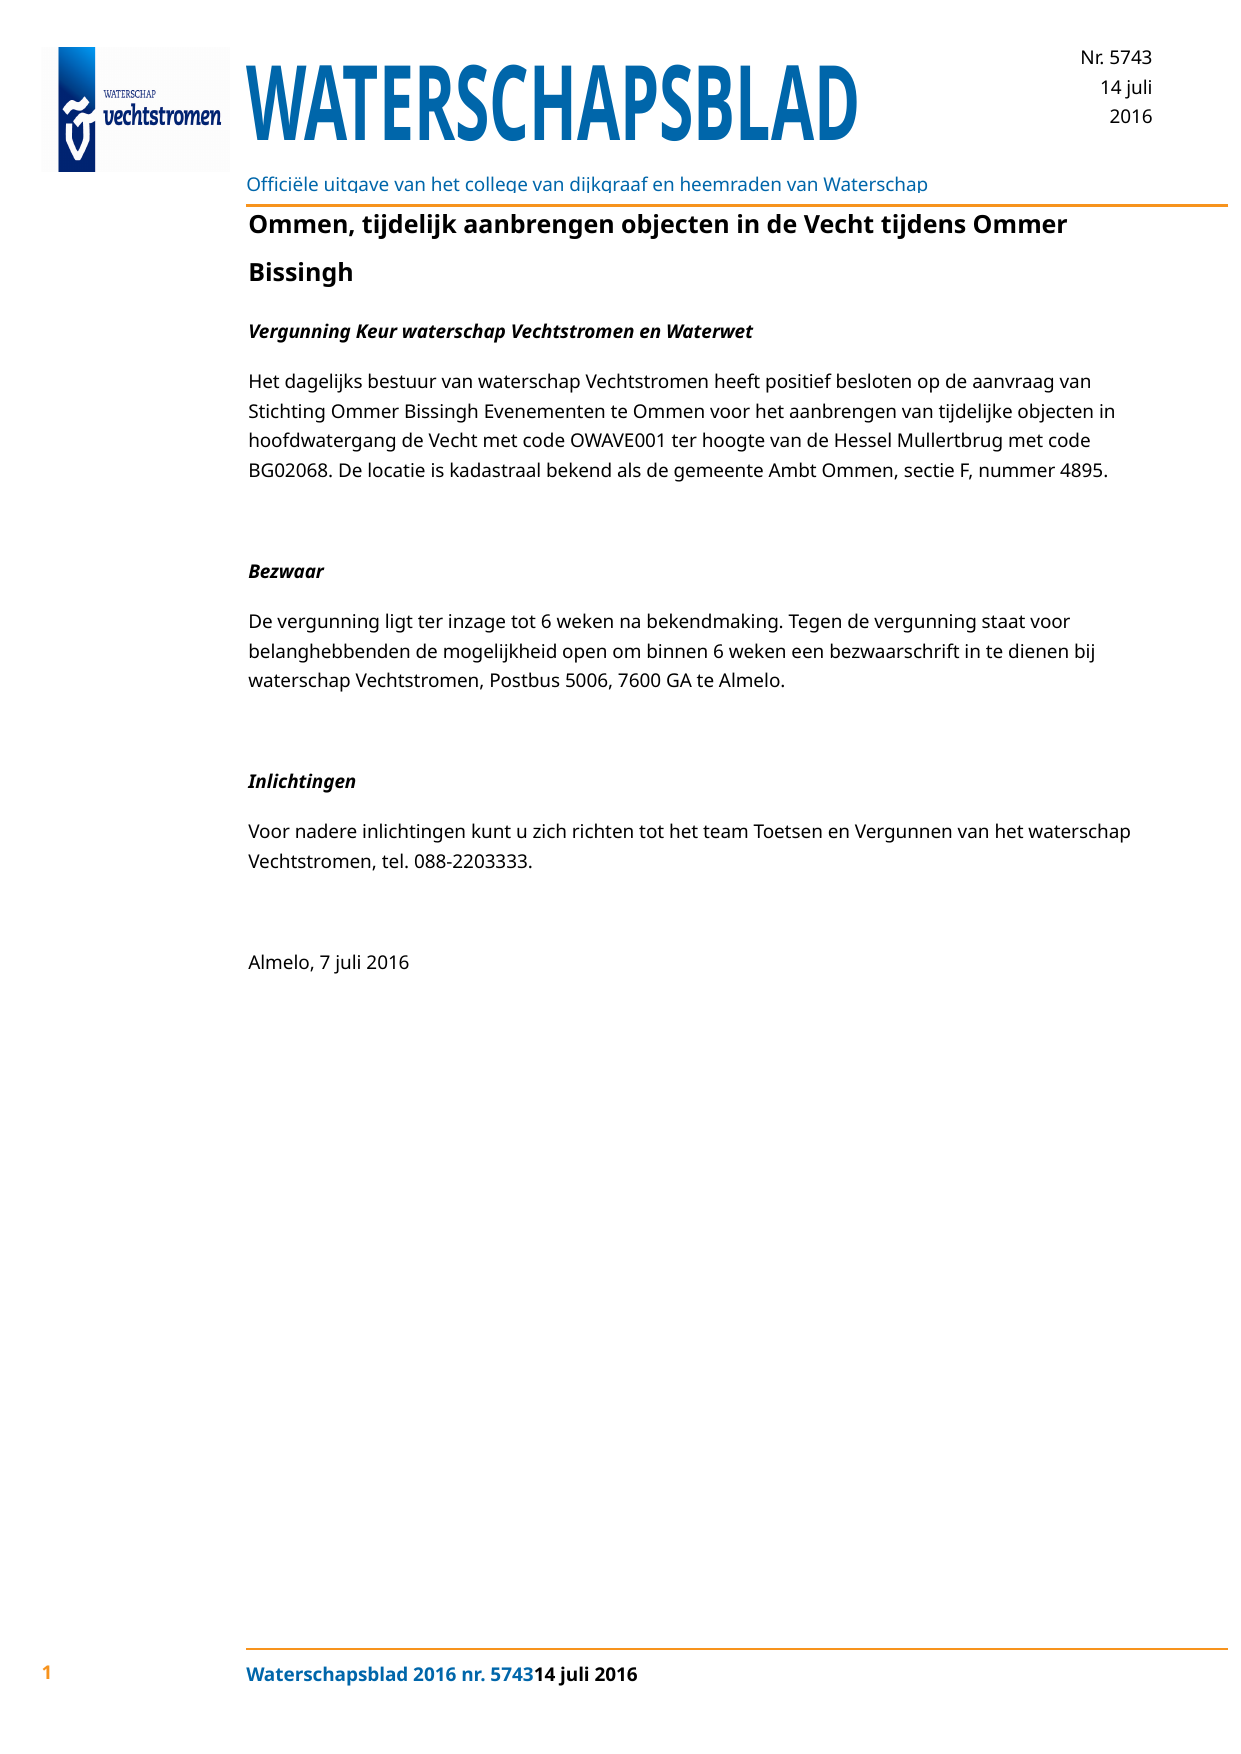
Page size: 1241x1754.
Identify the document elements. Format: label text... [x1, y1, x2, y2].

text Voor nadere inlichtingen kunt u zich richten tot het team Toetsen en Vergunnen van het waterschap Vechtstromen, tel. 088-2203333. [248, 819, 1152, 874]
text Bezwaar [248, 558, 1152, 584]
picture [41, 47, 231, 172]
text Almelo, 7 juli 2016 [248, 949, 1152, 975]
text Inlichtingen [248, 768, 1152, 794]
text De vergunning ligt ter inzage tot 6 weken na bekendmaking. Tegen de vergunning staat voor belanghebbenden de mogelijkheid open om binnen 6 weken een bezwaarschrift in te dienen bij waterschap Vechtstromen, Postbus 5006, 7600 GA te Almelo. [248, 608, 1152, 693]
text Vergunning Keur waterschap Vechtstromen en Waterwet [248, 318, 1152, 344]
text Het dagelijks bestuur van waterschap Vechtstromen heeft positief besloten op de aanvraag van Stichting Ommer Bissingh Evenementen te Ommen voor het aanbrengen van tijdelijke objecten in hoofdwatergang de Vecht met code OWAVE001 ter hoogte van de Hessel Mullertbrug met code BG02068. De locatie is kadastraal bekend als de gemeente Ambt Ommen, sectie F, nummer 4895. [248, 368, 1152, 483]
text Ommen, tijdelijk aanbrengen objecten in de Vecht tijdens Ommer Bissingh [248, 207, 1152, 288]
